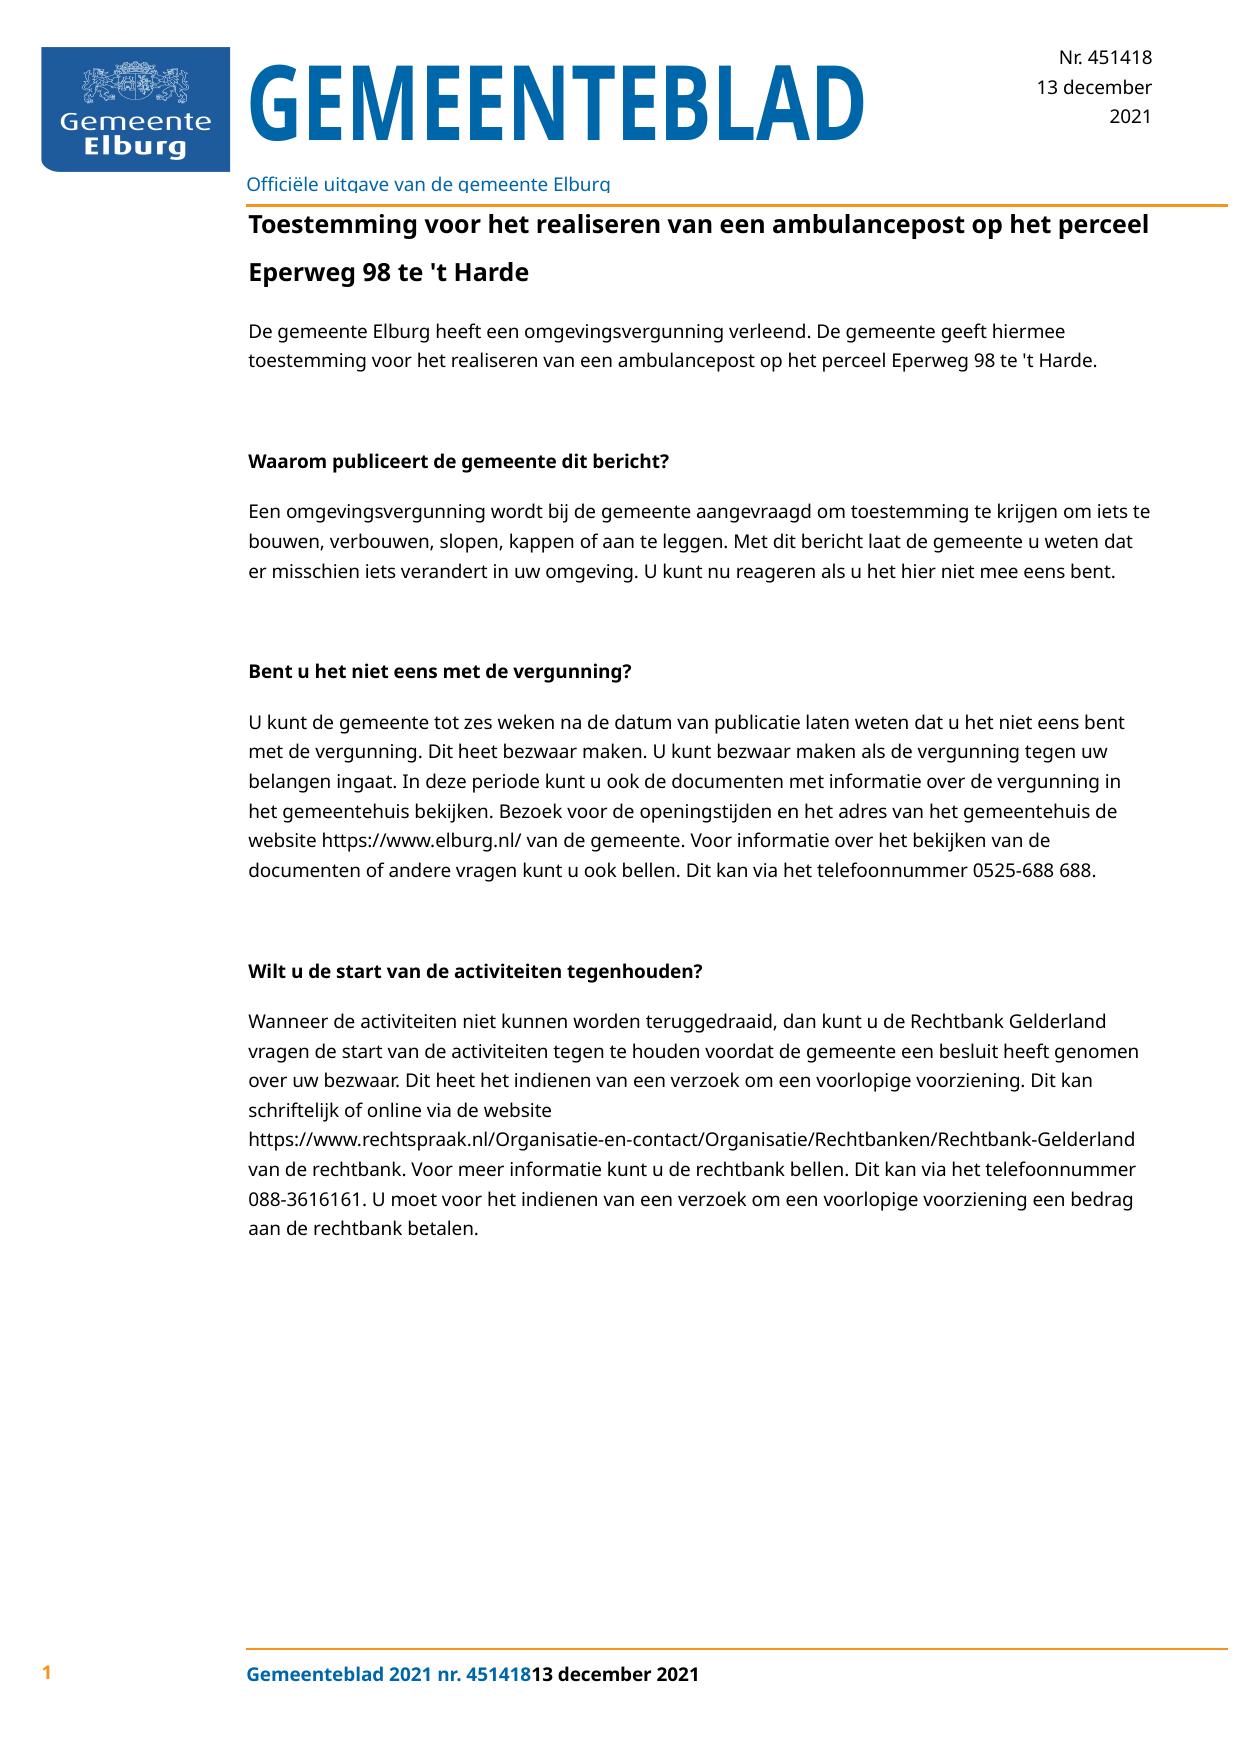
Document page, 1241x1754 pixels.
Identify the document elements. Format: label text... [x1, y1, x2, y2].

text Een omgevingsvergunning wordt bij de gemeente aangevraagd om toestemming te krijgen om iets te bouwen, verbouwen, slopen, kappen of aan te leggen. Met dit bericht laat de gemeente u weten dat er misschien iets verandert in uw omgeving. U kunt nu reageren als u het hier niet mee eens bent. [248, 499, 1152, 584]
text Wanneer de activiteiten niet kunnen worden teruggedraaid, dan kunt u de Rechtbank Gelderland vragen de start van de activiteiten tegen te houden voordat de gemeente een besluit heeft genomen over uw bezwaar. Dit heet het indienen van een verzoek om een voorlopige voorziening. Dit kan schriftelijk of online via de website https://www.rechtspraak.nl/Organisatie-en-contact/Organisatie/Rechtbanken/Rechtbank-Gelderland van de rechtbank. Voor meer informatie kunt u de rechtbank bellen. Dit kan via het telefoonnummer 088-3616161. U moet voor het indienen van een verzoek om een voorlopige voorziening een bedrag aan de rechtbank betalen. [248, 1008, 1152, 1241]
text Wilt u de start van de activiteiten tegenhouden? [248, 958, 1152, 984]
text De gemeente Elburg heeft een omgevingsvergunning verleend. De gemeente geeft hiermee toestemming voor het realiseren van een ambulancepost op het perceel Eperweg 98 te 't Harde. [248, 318, 1152, 373]
text U kunt de gemeente tot zes weken na de datum van publicatie laten weten dat u het niet eens bent met de vergunning. Dit heet bezwaar maken. U kunt bezwaar maken als de vergunning tegen uw belangen ingaat. In deze periode kunt u ook de documenten met informatie over de vergunning in het gemeentehuis bekijken. Bezoek voor de openingstijden en het adres van het gemeentehuis de website https://www.elburg.nl/ van de gemeente. Voor informatie over het bekijken van de documenten of andere vragen kunt u ook bellen. Dit kan via het telefoonnummer 0525-688 688. [248, 709, 1152, 883]
text Toestemming voor het realiseren van een ambulancepost op het perceel Eperweg 98 te 't Harde [248, 207, 1152, 288]
picture [41, 47, 231, 172]
text Waarom publiceert de gemeente dit bericht? [248, 448, 1152, 474]
text Bent u het niet eens met de vergunning? [248, 659, 1152, 684]
